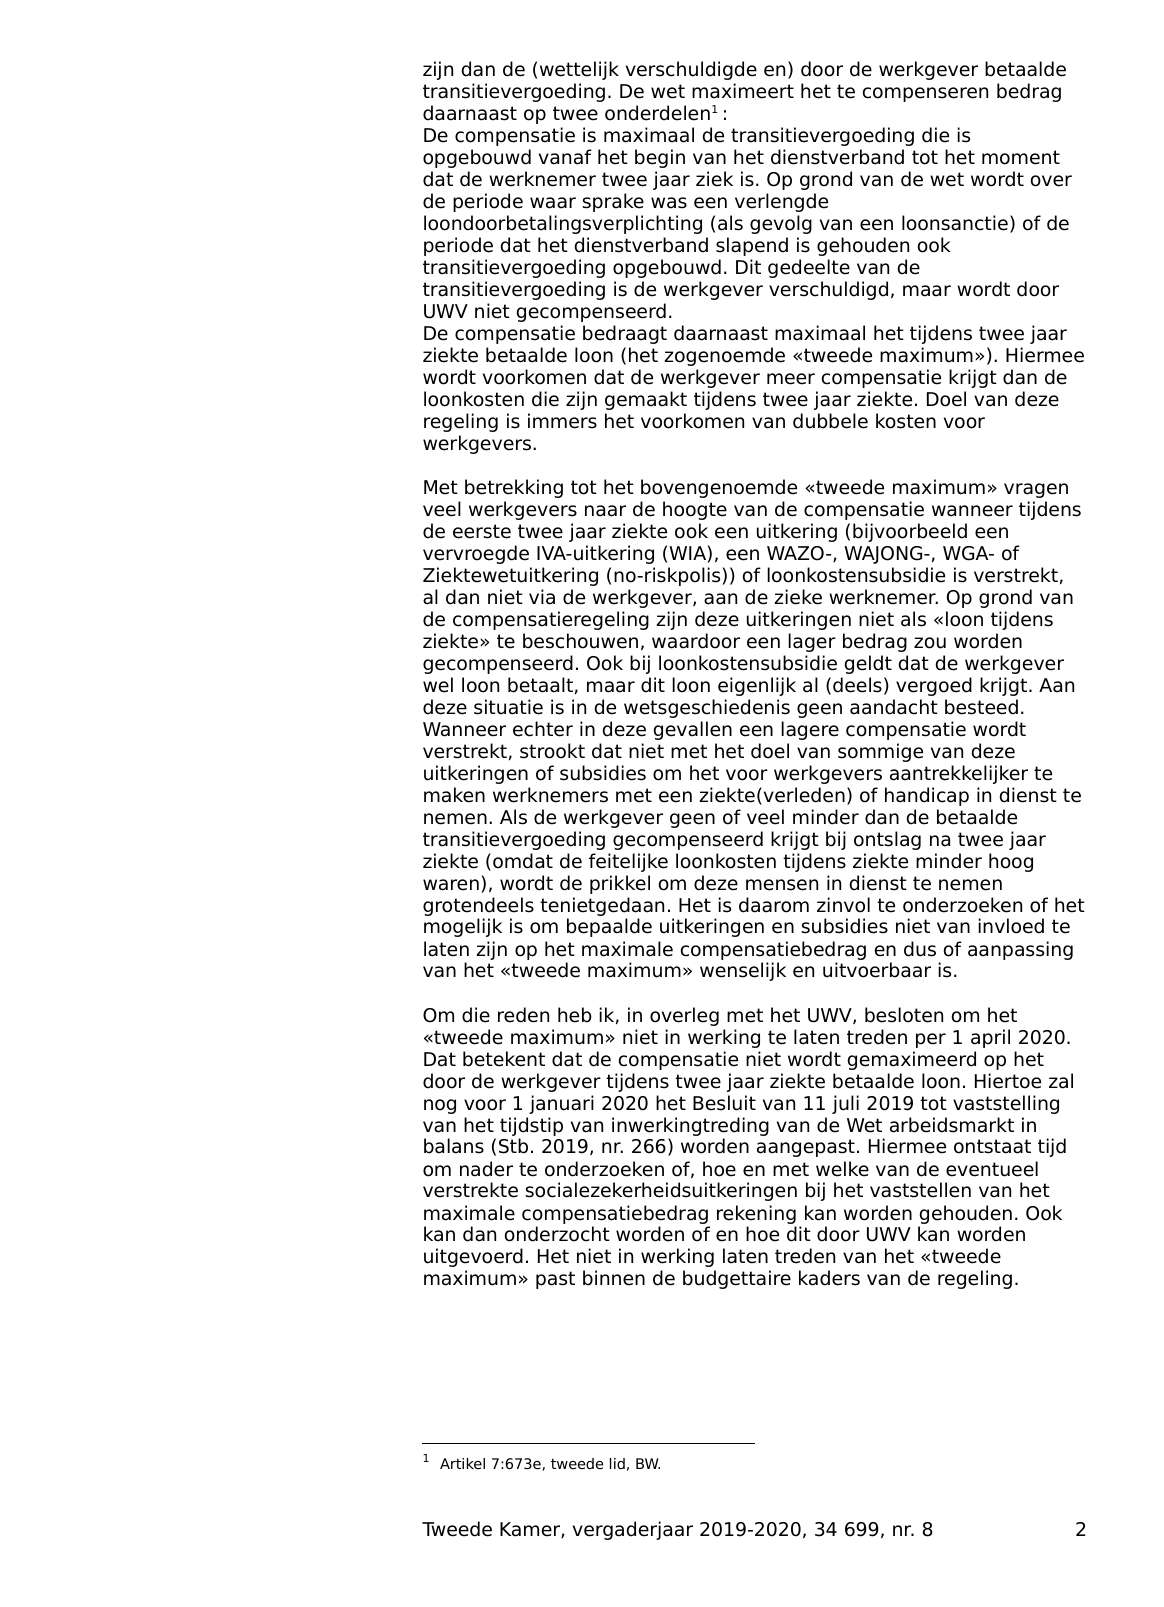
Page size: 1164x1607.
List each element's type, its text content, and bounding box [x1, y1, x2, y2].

text De compensatie is maximaal de transitievergoeding die is opgebouwd vanaf het begin van het dienstverband tot het moment dat de werknemer twee jaar ziek is. Op grond van de wet wordt over de periode waar sprake was een verlengde loondoorbetalingsverplichting (als gevolg van een loonsanctie) of de periode dat het dienstverband slapend is gehouden ook transitievergoeding opgebouwd. Dit gedeelte van de transitievergoeding is de werkgever verschuldigd, maar wordt door UWV niet gecompenseerd. [422, 125, 1087, 323]
text De compensatie bedraagt daarnaast maximaal het tijdens twee jaar ziekte betaalde loon (het zogenoemde «tweede maximum»). Hiermee wordt voorkomen dat de werkgever meer compensatie krijgt dan de loonkosten die zijn gemaakt tijdens twee jaar ziekte. Doel van deze regeling is immers het voorkomen van dubbele kosten voor werkgevers. [422, 323, 1087, 455]
text zijn dan de (wettelijk verschuldigde en) door de werkgever betaalde transitievergoeding. De wet maximeert het te compenseren bedrag daarnaast op twee onderdelen: [422, 59, 1087, 125]
text Om die reden heb ik, in overleg met het UWV, besloten om het «tweede maximum» niet in werking te laten treden per 1 april 2020. Dat betekent dat de compensatie niet wordt gemaximeerd op het door de werkgever tijdens twee jaar ziekte betaalde loon. Hiertoe zal nog voor 1 januari 2020 het Besluit van 11 juli 2019 tot vaststelling van het tijdstip van inwerkingtreding van de Wet arbeidsmarkt in balans (Stb. 2019, nr. 266) worden aangepast. Hiermee ontstaat tijd om nader te onderzoeken of, hoe en met welke van de eventueel verstrekte socialezekerheidsuitkeringen bij het vaststellen van het maximale compensatiebedrag rekening kan worden gehouden. Ook kan dan onderzocht worden of en hoe dit door UWV kan worden uitgevoerd. Het niet in werking laten treden van het «tweede maximum» past binnen de budgettaire kaders van de regeling. [422, 1004, 1087, 1290]
text Met betrekking tot het bovengenoemde «tweede maximum» vragen veel werkgevers naar de hoogte van de compensatie wanneer tijdens de eerste twee jaar ziekte ook een uitkering (bijvoorbeeld een vervroegde IVA-uitkering (WIA), een WAZO-, WAJONG-, WGA- of Ziektewetuitkering (no-riskpolis)) of loonkostensubsidie is verstrekt, al dan niet via de werkgever, aan de zieke werknemer. Op grond van de compensatieregeling zijn deze uitkeringen niet als «loon tijdens ziekte» te beschouwen, waardoor een lager bedrag zou worden gecompenseerd. Ook bij loonkostensubsidie geldt dat de werkgever wel loon betaalt, maar dit loon eigenlijk al (deels) vergoed krijgt. Aan deze situatie is in de wetsgeschiedenis geen aandacht besteed. Wanneer echter in deze gevallen een lagere compensatie wordt verstrekt, strookt dat niet met het doel van sommige van deze uitkeringen of subsidies om het voor werkgevers aantrekkelijker te maken werknemers met een ziekte(verleden) of handicap in dienst te nemen. Als de werkgever geen of veel minder dan de betaalde transitievergoeding gecompenseerd krijgt bij ontslag na twee jaar ziekte (omdat de feitelijke loonkosten tijdens ziekte minder hoog waren), wordt de prikkel om deze mensen in dienst te nemen grotendeels tenietgedaan. Het is daarom zinvol te onderzoeken of het mogelijk is om bepaalde uitkeringen en subsidies niet van invloed te laten zijn op het maximale compensatiebedrag en dus of aanpassing van het «tweede maximum» wenselijk en uitvoerbaar is. [422, 477, 1087, 982]
text Artikel 7:673e, tweede lid, BW. [422, 1452, 1087, 1474]
